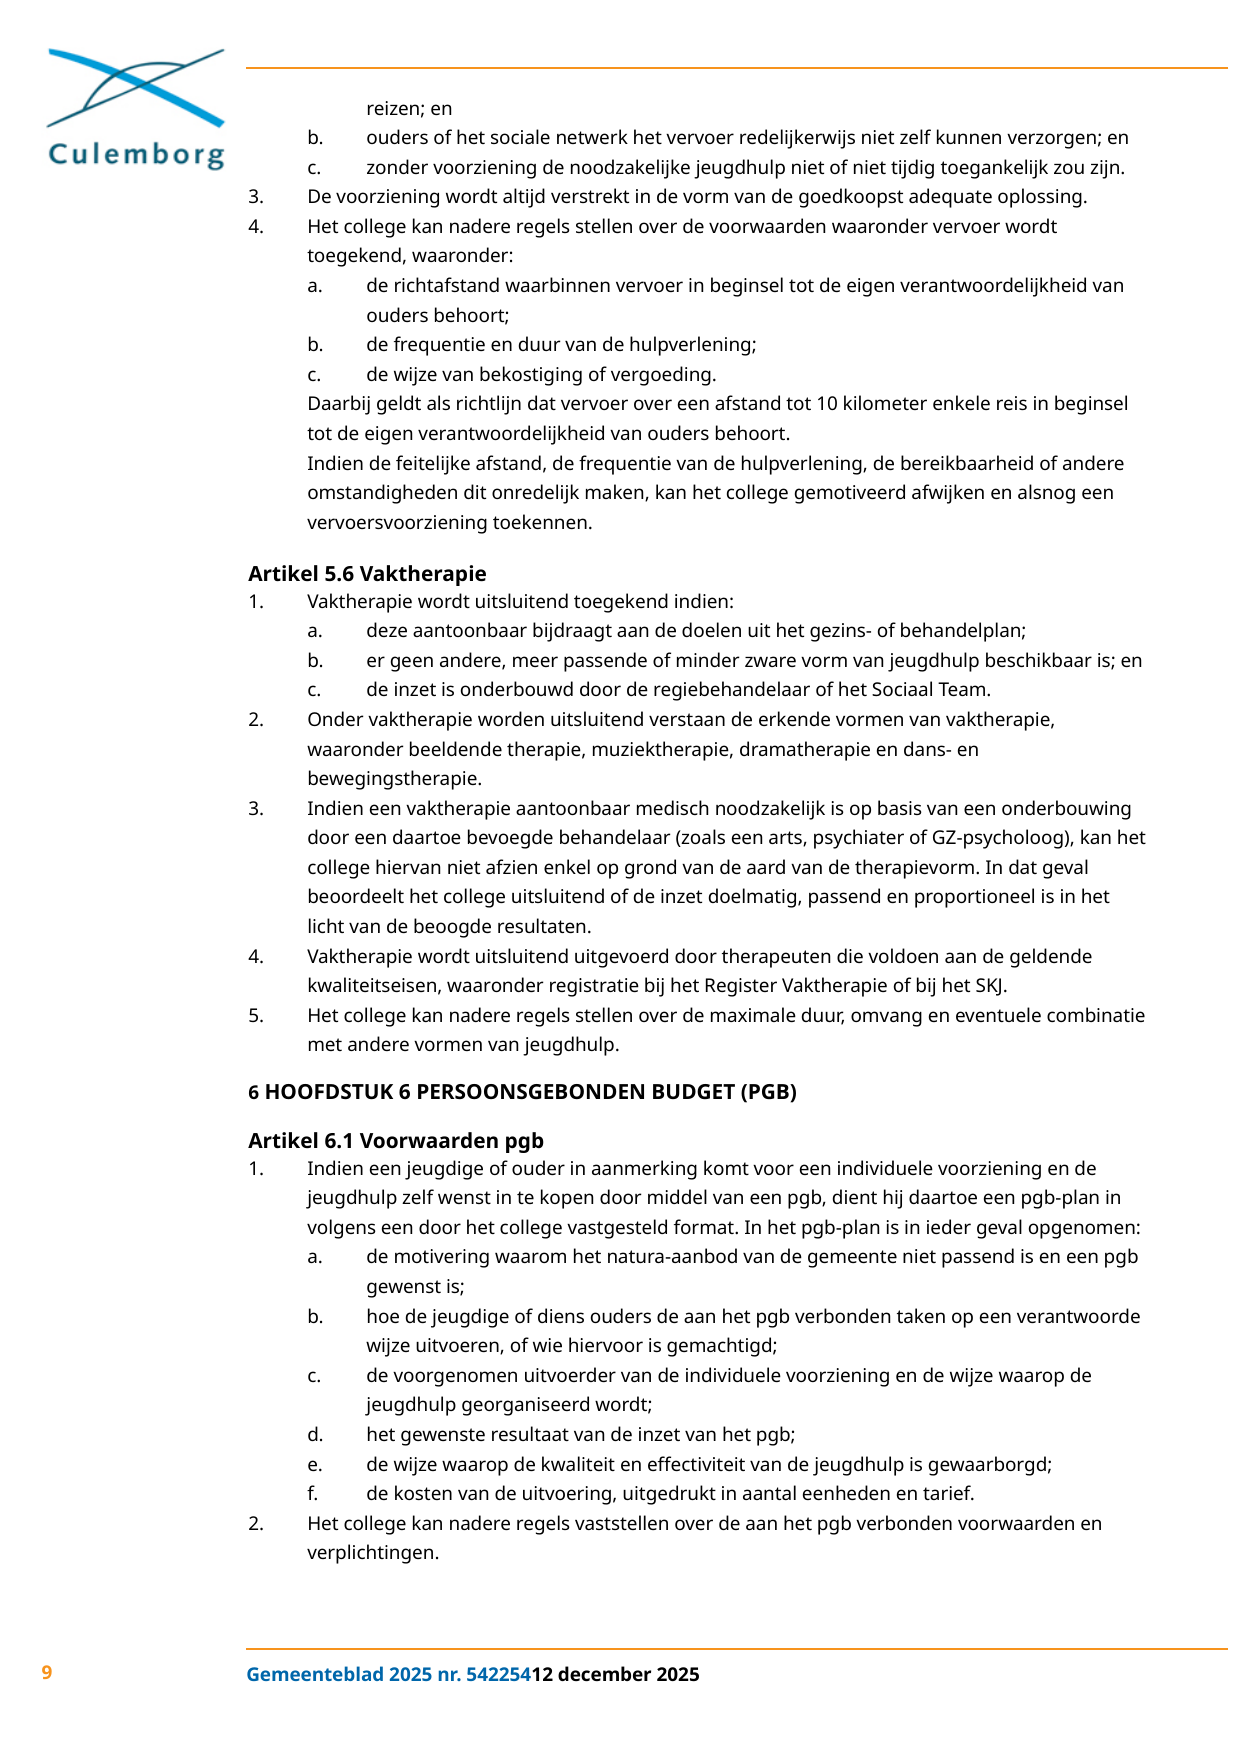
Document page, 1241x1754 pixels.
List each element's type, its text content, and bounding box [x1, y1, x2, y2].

list zonder voorziening de noodzakelijke jeugdhulp niet of niet tijdig toegankelijk zou zijn. [307, 154, 1152, 180]
list Indien de feitelijke afstand, de frequentie van de hulpverlening, de bereikbaarheid of andere omstandigheden dit onredelijk maken, kan het college gemotiveerd afwijken en alsnog een vervoersvoorziening toekennen. [248, 450, 1152, 535]
list Onder vaktherapie worden uitsluitend verstaan de erkende vormen van vaktherapie, waaronder beeldende therapie, muziektherapie, dramatherapie en dans- en bewegingstherapie. [248, 706, 1152, 791]
list de wijze van bekostiging of vergoeding. [307, 361, 1152, 387]
list Het college kan nadere regels vaststellen over de aan het pgb verbonden voorwaarden en verplichtingen. [248, 1510, 1152, 1565]
list de kosten van de uitvoering, uitgedrukt in aantal eenheden en tarief. [307, 1480, 1152, 1506]
list hoe de jeugdige of diens ouders de aan het pgb verbonden taken op een verantwoorde wijze uitvoeren, of wie hiervoor is gemachtigd; [307, 1303, 1152, 1358]
list reizen; en [307, 95, 1152, 121]
list De voorziening wordt altijd verstrekt in de vorm van de goedkoopst adequate oplossing. [248, 183, 1152, 209]
list deze aantoonbaar bijdraagt aan de doelen uit het gezins- of behandelplan; [307, 617, 1152, 643]
text 6 HOOFDSTUK 6 PERSOONSGEBONDEN BUDGET (PGB) [248, 1077, 1152, 1106]
list het gewenste resultaat van de inzet van het pgb; [307, 1421, 1152, 1447]
list Het college kan nadere regels stellen over de maximale duur, omvang en eventuele combinatie met andere vormen van jeugdhulp. [248, 1002, 1152, 1057]
text Artikel 6.1 Voorwaarden pgb [248, 1126, 1152, 1155]
list Vaktherapie wordt uitsluitend toegekend indien: [248, 588, 1152, 613]
list de inzet is onderbouwd door de regiebehandelaar of het Sociaal Team. [307, 677, 1152, 702]
list Daarbij geldt als richtlijn dat vervoer over een afstand tot 10 kilometer enkele reis in beginsel tot de eigen verantwoordelijkheid van ouders behoort. [248, 391, 1152, 446]
list de wijze waarop de kwaliteit en effectiviteit van de jeugdhulp is gewaarborgd; [307, 1451, 1152, 1476]
list de voorgenomen uitvoerder van de individuele voorziening en de wijze waarop de jeugdhulp georganiseerd wordt; [307, 1362, 1152, 1417]
picture [41, 47, 231, 172]
list Indien een vaktherapie aantoonbaar medisch noodzakelijk is op basis van een onderbouwing door een daartoe bevoegde behandelaar (zoals een arts, psychiater of GZ-psycholoog), kan het college hiervan niet afzien enkel op grond van de aard van de therapievorm. In dat geval beoordeelt het college uitsluitend of de inzet doelmatig, passend en proportioneel is in het licht van de beoogde resultaten. [248, 795, 1152, 939]
list Het college kan nadere regels stellen over de voorwaarden waaronder vervoer wordt toegekend, waaronder: [248, 213, 1152, 268]
list Vaktherapie wordt uitsluitend uitgevoerd door therapeuten die voldoen aan de geldende kwaliteitseisen, waaronder registratie bij het Register Vaktherapie of bij het SKJ. [248, 943, 1152, 998]
list ouders of het sociale netwerk het vervoer redelijkerwijs niet zelf kunnen verzorgen; en [307, 124, 1152, 150]
list er geen andere, meer passende of minder zware vorm van jeugdhulp beschikbaar is; en [307, 647, 1152, 673]
text Artikel 5.6 Vaktherapie [248, 559, 1152, 588]
list de motivering waarom het natura-aanbod van de gemeente niet passend is en een pgb gewenst is; [307, 1244, 1152, 1299]
list de frequentie en duur van de hulpverlening; [307, 331, 1152, 357]
list Indien een jeugdige of ouder in aanmerking komt voor een individuele voorziening en de jeugdhulp zelf wenst in te kopen door middel van een pgb, dient hij daartoe een pgb-plan in volgens een door het college vastgesteld format. In het pgb-plan is in ieder geval opgenomen: [248, 1155, 1152, 1240]
list de richtafstand waarbinnen vervoer in beginsel tot de eigen verantwoordelijkheid van ouders behoort; [307, 272, 1152, 328]
